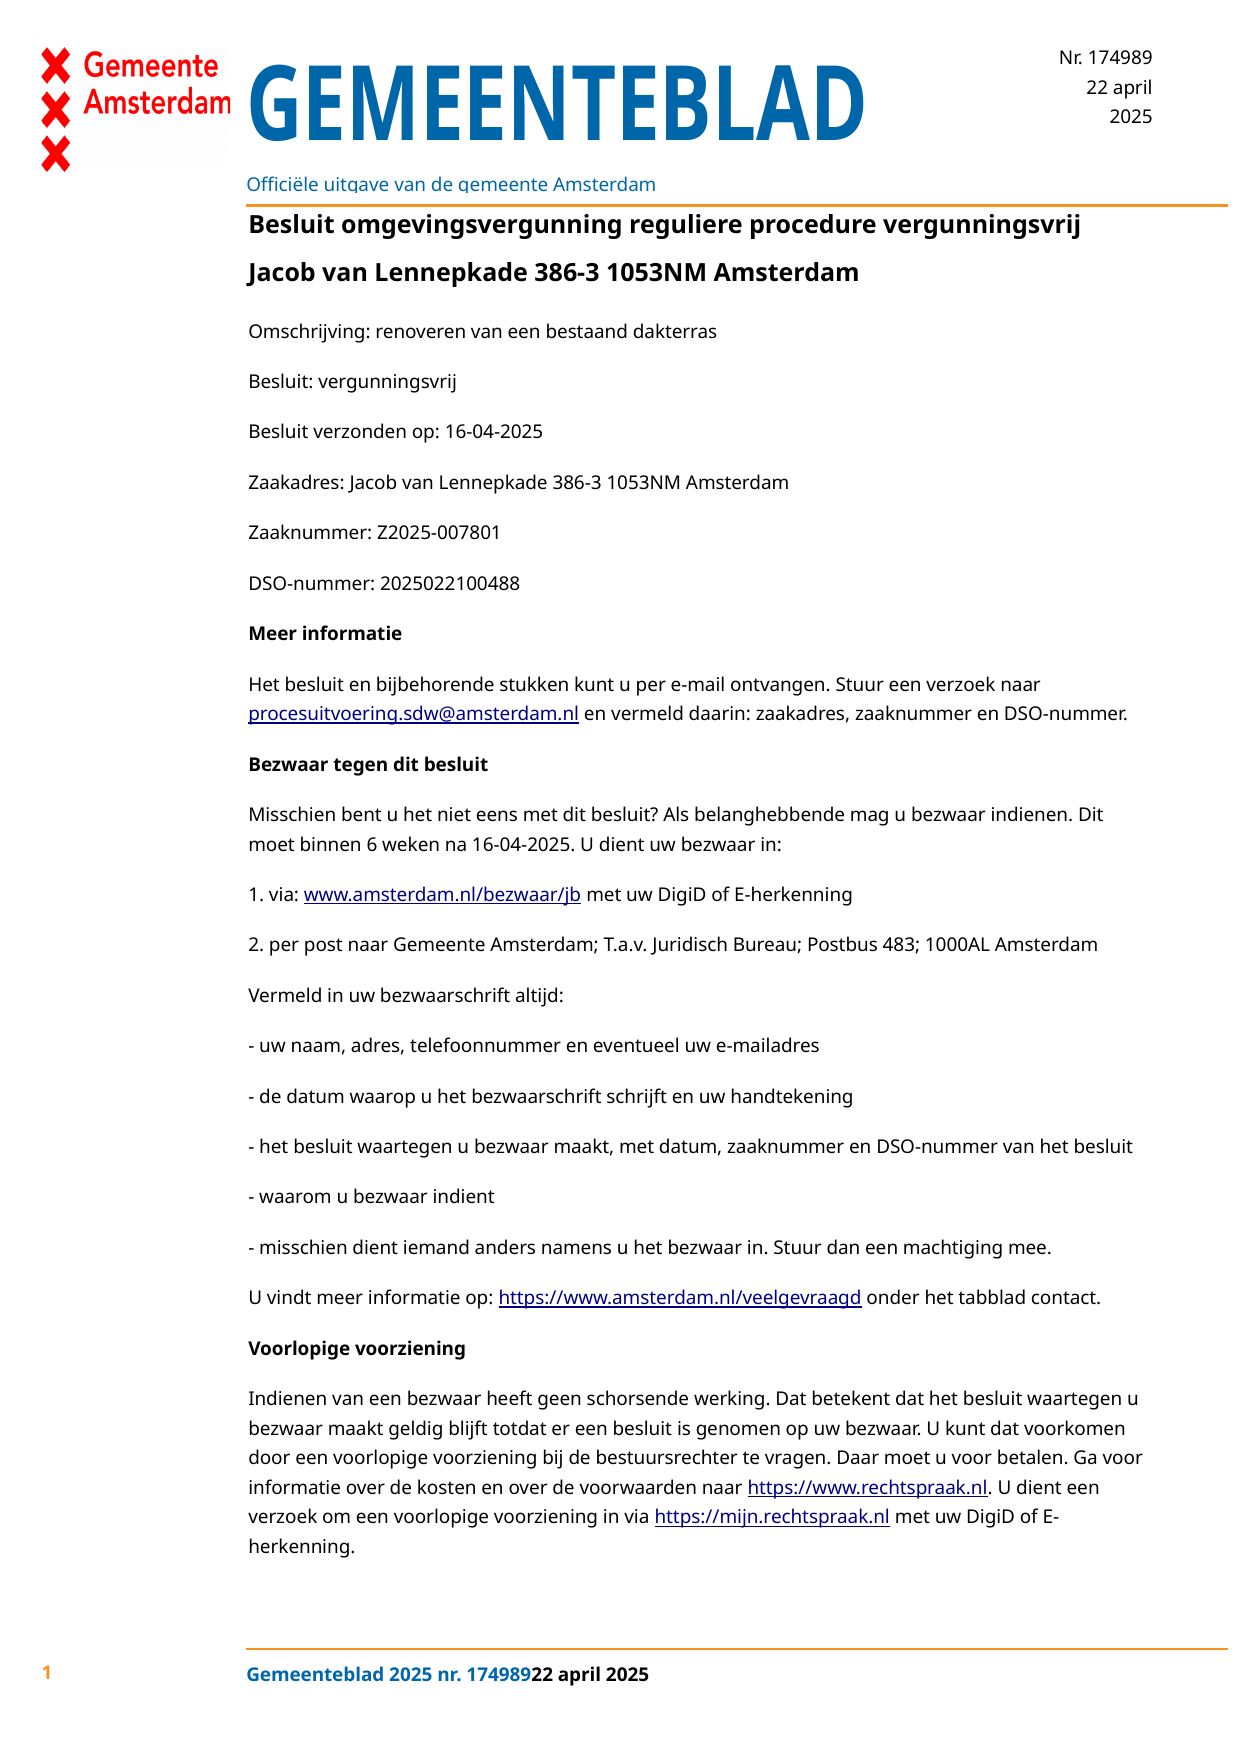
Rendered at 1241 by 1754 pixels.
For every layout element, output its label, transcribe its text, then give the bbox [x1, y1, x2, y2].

text DSO-nummer: 2025022100488 [248, 570, 1152, 596]
text - misschien dient iemand anders namens u het bezwaar in. Stuur dan een machtiging mee. [248, 1234, 1152, 1260]
text Zaaknummer: Z2025-007801 [248, 519, 1152, 545]
text Vermeld in uw bezwaarschrift altijd: [248, 982, 1152, 1008]
text Zaakadres: Jacob van Lennepkade 386-3 1053NM Amsterdam [248, 469, 1152, 495]
text Besluit verzonden op: 16-04-2025 [248, 419, 1152, 444]
picture [41, 47, 231, 172]
text 2. per post naar Gemeente Amsterdam; T.a.v. Juridisch Bureau; Postbus 483; 1000AL Amsterdam [248, 932, 1152, 957]
text - de datum waarop u het bezwaarschrift schrijft en uw handtekening [248, 1083, 1152, 1109]
text - het besluit waartegen u bezwaar maakt, met datum, zaaknummer en DSO-nummer van het besluit [248, 1133, 1152, 1159]
text Besluit: vergunningsvrij [248, 368, 1152, 394]
text Bezwaar tegen dit besluit [248, 751, 1152, 777]
text Omschrijving: renoveren van een bestaand dakterras [248, 318, 1152, 344]
text Indienen van een bezwaar heeft geen schorsende werking. Dat betekent dat het besluit waartegen u bezwaar maakt geldig blijft totdat er een besluit is genomen op uw bezwaar. U kunt dat voorkomen door een voorlopige voorziening bij de bestuursrechter te vragen. Daar moet u voor betalen. Ga voor informatie over de kosten en over de voorwaarden naar https://www.rechtspraak.nl. U dient een verzoek om een voorlopige voorziening in via https://mijn.rechtspraak.nl met uw DigiD of E-herkenning. [248, 1385, 1152, 1559]
text Voorlopige voorziening [248, 1335, 1152, 1361]
text Besluit omgevingsvergunning reguliere procedure vergunningsvrij Jacob van Lennepkade 386-3 1053NM Amsterdam [248, 207, 1152, 288]
text Misschien bent u het niet eens met dit besluit? Als belanghebbende mag u bezwaar indienen. Dit moet binnen 6 weken na 16-04-2025. U dient uw bezwaar in: [248, 801, 1152, 857]
text 1. via: www.amsterdam.nl/bezwaar/jb met uw DigiD of E-herkenning [248, 881, 1152, 907]
text Het besluit en bijbehorende stukken kunt u per e-mail ontvangen. Stuur een verzoek naar procesuitvoering.sdw@amsterdam.nl en vermeld daarin: zaakadres, zaaknummer en DSO-nummer. [248, 671, 1152, 726]
text - waarom u bezwaar indient [248, 1184, 1152, 1209]
text U vindt meer informatie op: https://www.amsterdam.nl/veelgevraagd onder het tabblad contact. [248, 1284, 1152, 1310]
text Meer informatie [248, 620, 1152, 646]
text - uw naam, adres, telefoonnummer en eventueel uw e-mailadres [248, 1032, 1152, 1058]
